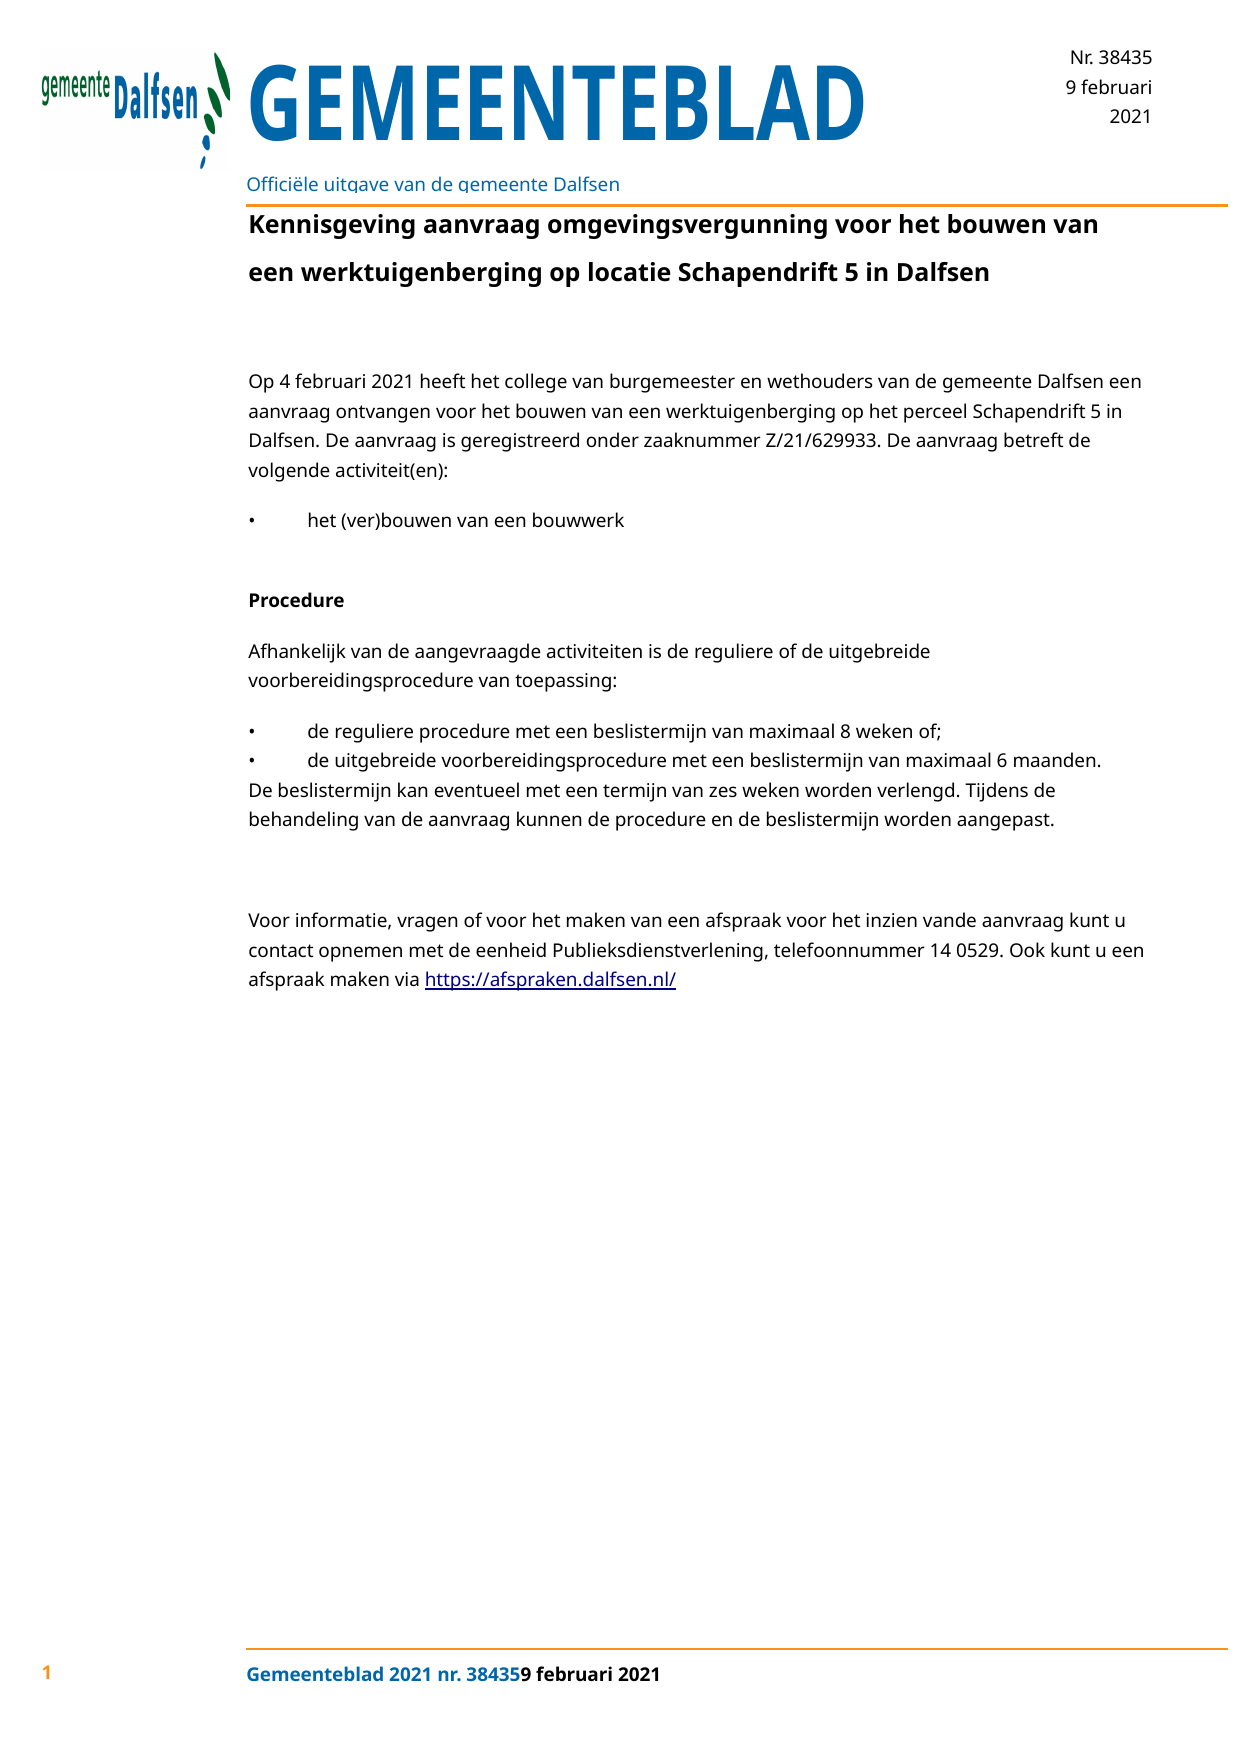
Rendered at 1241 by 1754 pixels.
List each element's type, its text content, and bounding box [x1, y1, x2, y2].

text Kennisgeving aanvraag omgevingsvergunning voor het bouwen van een werktuigenberging op locatie Schapendrift 5 in Dalfsen [248, 207, 1152, 288]
text Afhankelijk van de aangevraagde activiteiten is de reguliere of de uitgebreide voorbereidingsprocedure van toepassing: [248, 638, 1152, 693]
text Op 4 februari 2021 heeft het college van burgemeester en wethouders van de gemeente Dalfsen een aanvraag ontvangen voor het bouwen van een werktuigenberging op het perceel Schapendrift 5 in Dalfsen. De aanvraag is geregistreerd onder zaaknummer Z/21/629933. De aanvraag betreft de volgende activiteit(en): [248, 368, 1152, 483]
list het (ver)bouwen van een bouwwerk [248, 507, 1152, 533]
text Procedure [248, 587, 1152, 613]
text De beslistermijn kan eventueel met een termijn van zes weken worden verlengd. Tijdens de behandeling van de aanvraag kunnen de procedure en de beslistermijn worden aangepast. [248, 777, 1152, 832]
list de reguliere procedure met een beslistermijn van maximaal 8 weken of; [248, 718, 1152, 744]
list de uitgebreide voorbereidingsprocedure met een beslistermijn van maximaal 6 maanden. [248, 747, 1152, 773]
picture [41, 47, 231, 172]
text Voor informatie, vragen of voor het maken van een afspraak voor het inzien vande aanvraag kunt u contact opnemen met de eenheid Publieksdienstverlening, telefoonnummer 14 0529. Ook kunt u een afspraak maken via https://afspraken.dalfsen.nl/ [248, 907, 1152, 992]
